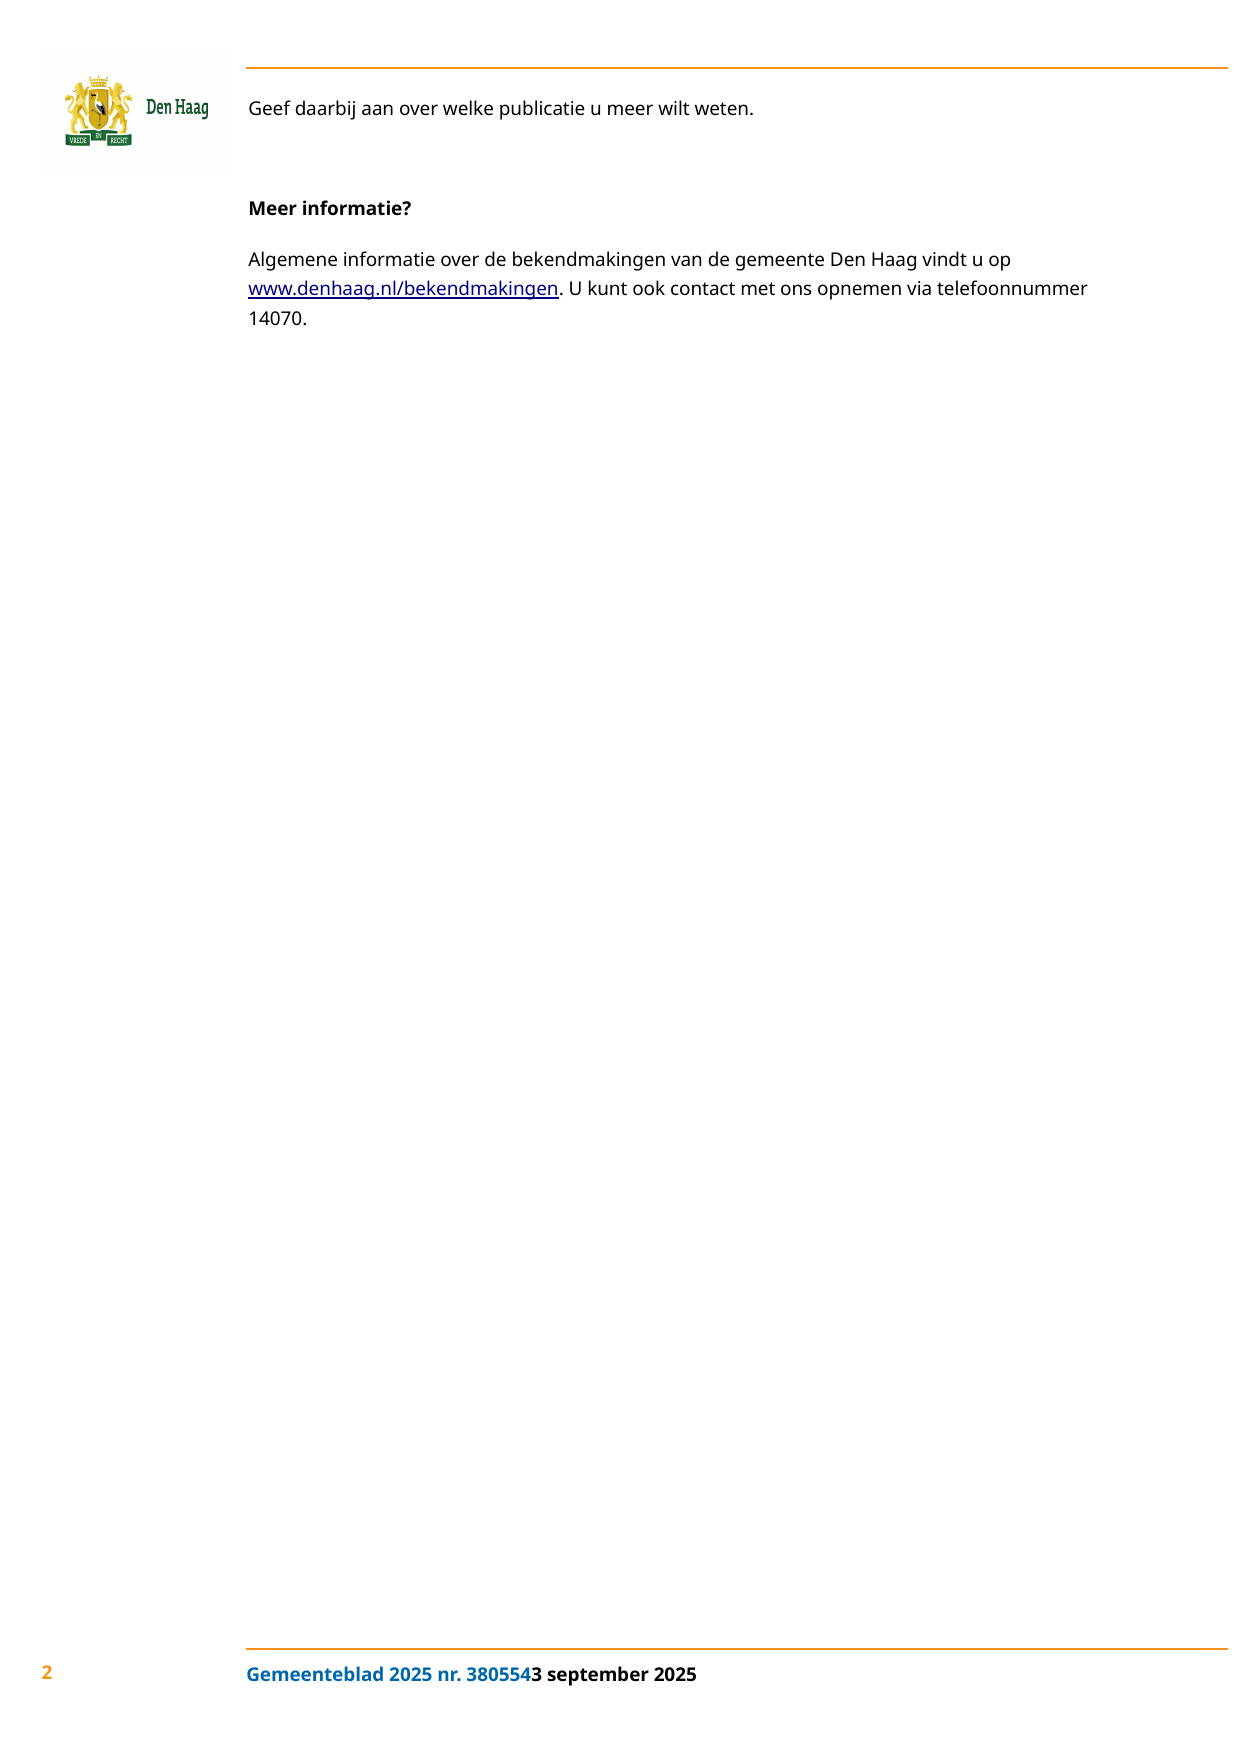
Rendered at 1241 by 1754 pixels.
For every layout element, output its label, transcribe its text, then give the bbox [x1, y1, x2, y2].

text Geef daarbij aan over welke publicatie u meer wilt weten. [248, 95, 1152, 121]
text Meer informatie? [248, 196, 1152, 221]
text Algemene informatie over de bekendmakingen van de gemeente Den Haag vindt u op www.denhaag.nl/bekendmakingen. U kunt ook contact met ons opnemen via telefoonnummer 14070. [248, 246, 1152, 331]
picture [41, 47, 231, 172]
